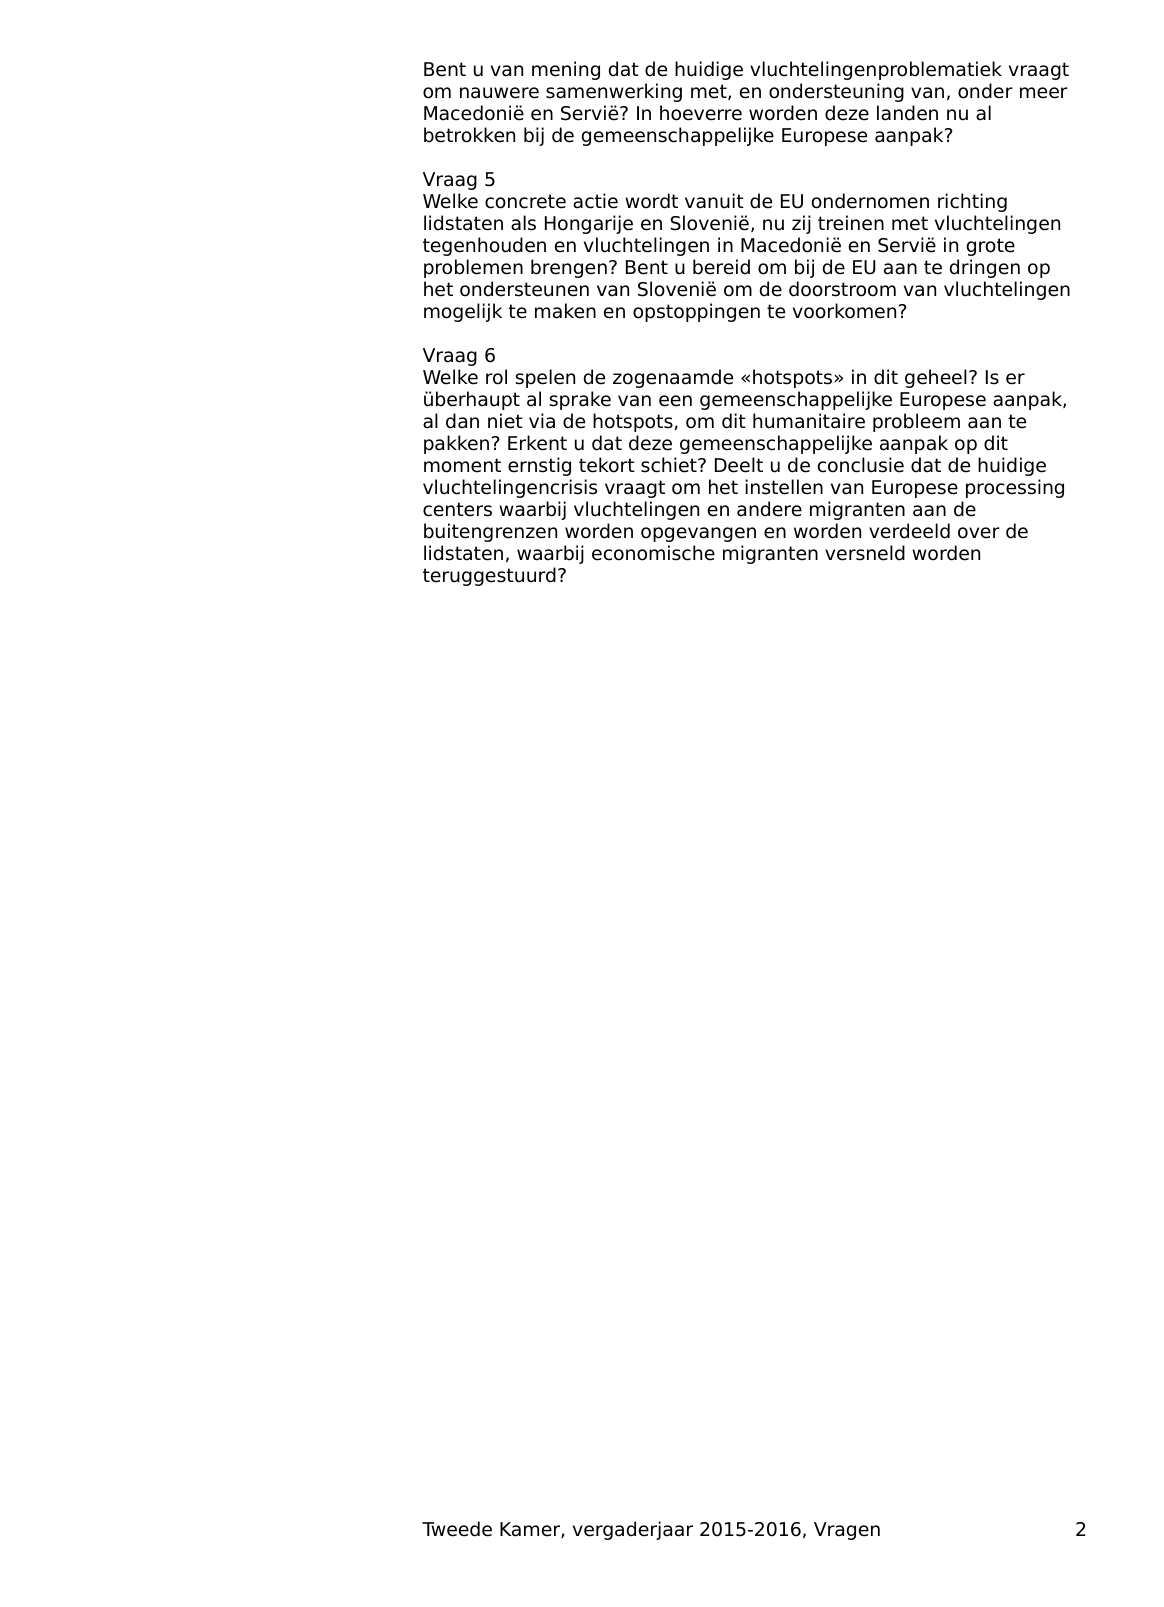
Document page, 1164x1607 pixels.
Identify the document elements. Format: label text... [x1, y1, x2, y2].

text Vraag 6 [422, 345, 1087, 367]
text Welke concrete actie wordt vanuit de EU ondernomen richting lidstaten als Hongarije en Slovenië, nu zij treinen met vluchtelingen tegenhouden en vluchtelingen in Macedonië en Servië in grote problemen brengen? Bent u bereid om bij de EU aan te dringen op het ondersteunen van Slovenië om de doorstroom van vluchtelingen mogelijk te maken en opstoppingen te voorkomen? [422, 191, 1087, 323]
text Bent u van mening dat de huidige vluchtelingenproblematiek vraagt om nauwere samenwerking met, en ondersteuning van, onder meer Macedonië en Servië? In hoeverre worden deze landen nu al betrokken bij de gemeenschappelijke Europese aanpak? [422, 59, 1087, 147]
text Welke rol spelen de zogenaamde «hotspots» in dit geheel? Is er überhaupt al sprake van een gemeenschappelijke Europese aanpak, al dan niet via de hotspots, om dit humanitaire probleem aan te pakken? Erkent u dat deze gemeenschappelijke aanpak op dit moment ernstig tekort schiet? Deelt u de conclusie dat de huidige vluchtelingencrisis vraagt om het instellen van Europese processing centers waarbij vluchtelingen en andere migranten aan de buitengrenzen worden opgevangen en worden verdeeld over de lidstaten, waarbij economische migranten versneld worden teruggestuurd? [422, 367, 1087, 587]
text Vraag 5 [422, 169, 1087, 191]
